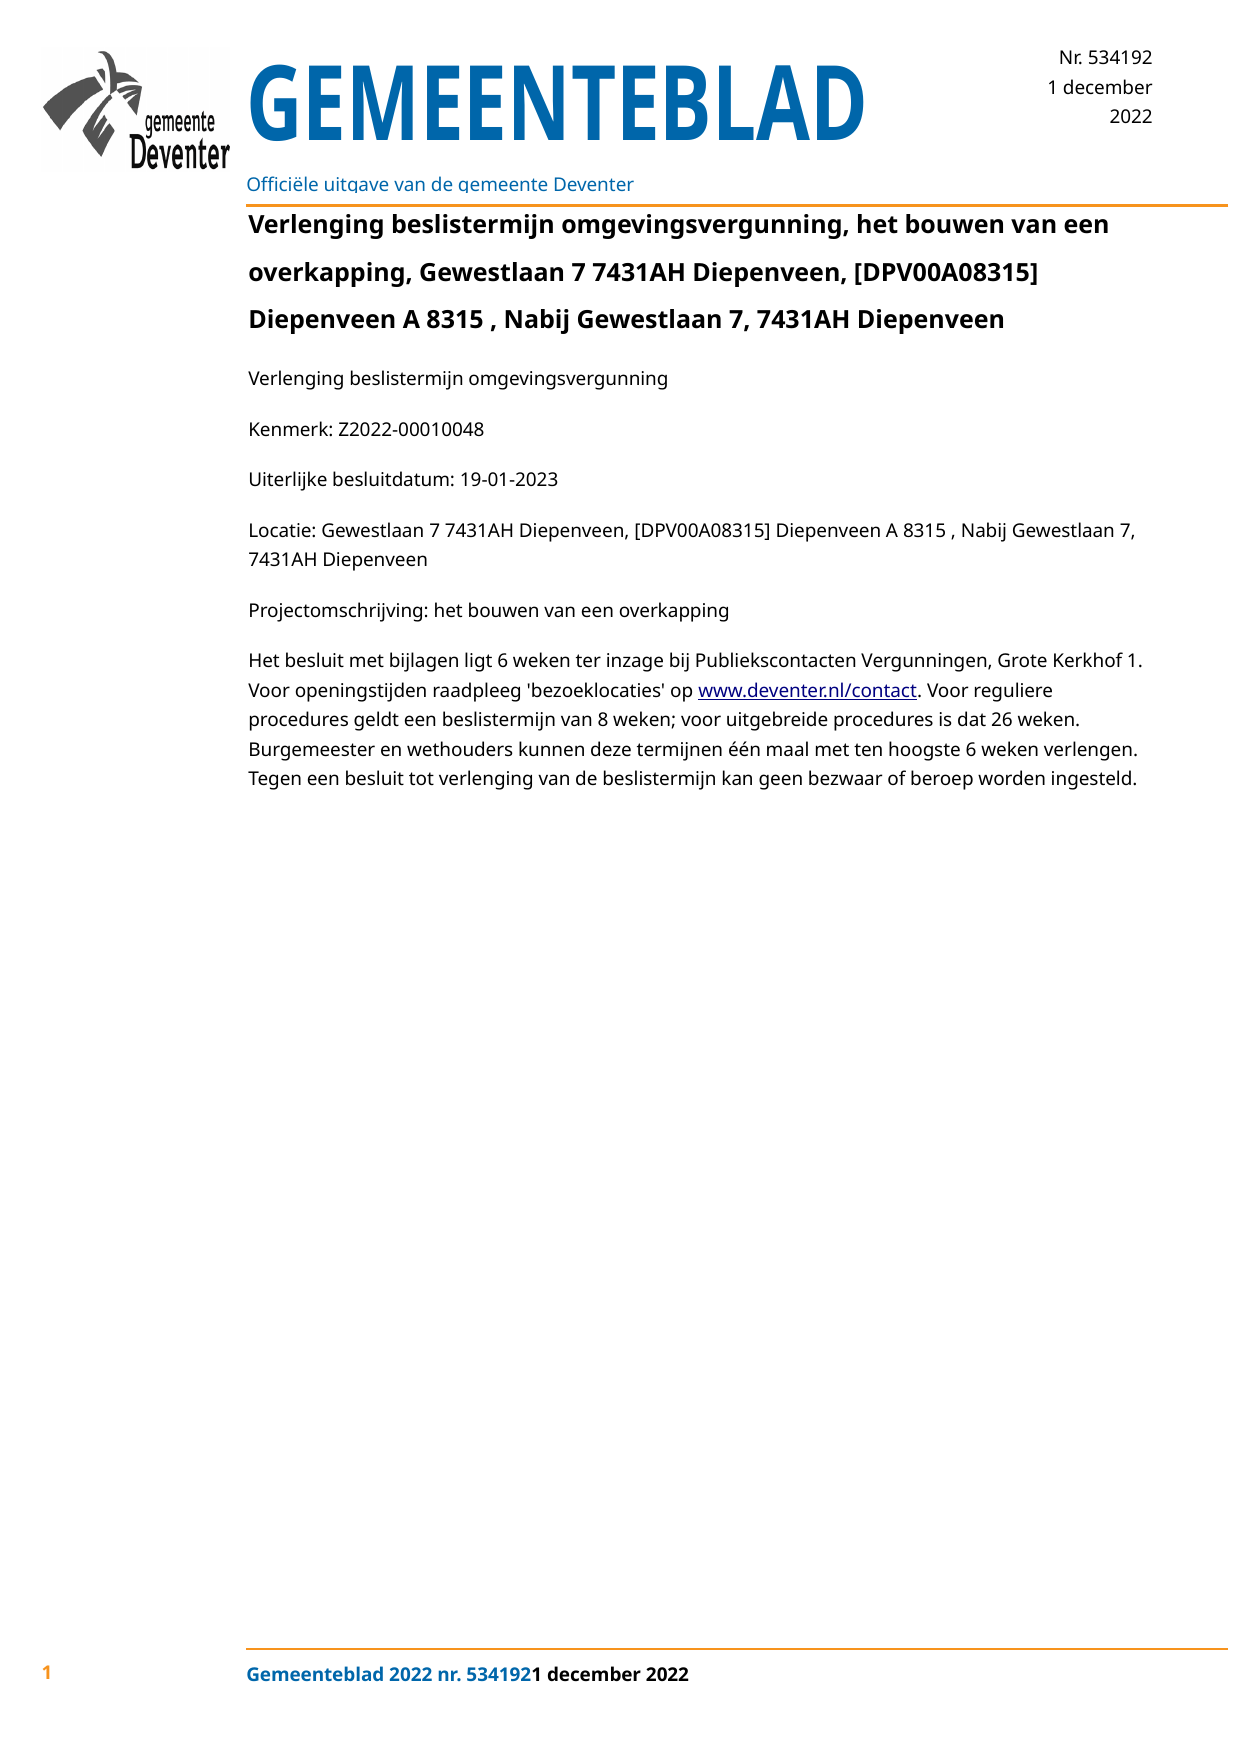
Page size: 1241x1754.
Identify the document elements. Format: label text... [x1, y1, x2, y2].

text Kenmerk: Z2022-00010048 [248, 416, 1152, 442]
text Locatie: Gewestlaan 7 7431AH Diepenveen, [DPV00A08315] Diepenveen A 8315 , Nabij Gewestlaan 7, 7431AH Diepenveen [248, 517, 1152, 572]
picture [41, 47, 231, 172]
text Het besluit met bijlagen ligt 6 weken ter inzage bij Publiekscontacten Vergunningen, Grote Kerkhof 1. Voor openingstijden raadpleeg 'bezoeklocaties' op www.deventer.nl/contact. Voor reguliere procedures geldt een beslistermijn van 8 weken; voor uitgebreide procedures is dat 26 weken. Burgemeester en wethouders kunnen deze termijnen één maal met ten hoogste 6 weken verlengen. Tegen een besluit tot verlenging van de beslistermijn kan geen bezwaar of beroep worden ingesteld. [248, 647, 1152, 791]
text Verlenging beslistermijn omgevingsvergunning [248, 366, 1152, 391]
text Projectomschrijving: het bouwen van een overkapping [248, 597, 1152, 622]
text Verlenging beslistermijn omgevingsvergunning, het bouwen van een overkapping, Gewestlaan 7 7431AH Diepenveen, [DPV00A08315] Diepenveen A 8315 , Nabij Gewestlaan 7, 7431AH Diepenveen [248, 207, 1152, 336]
text Uiterlijke besluitdatum: 19-01-2023 [248, 466, 1152, 492]
